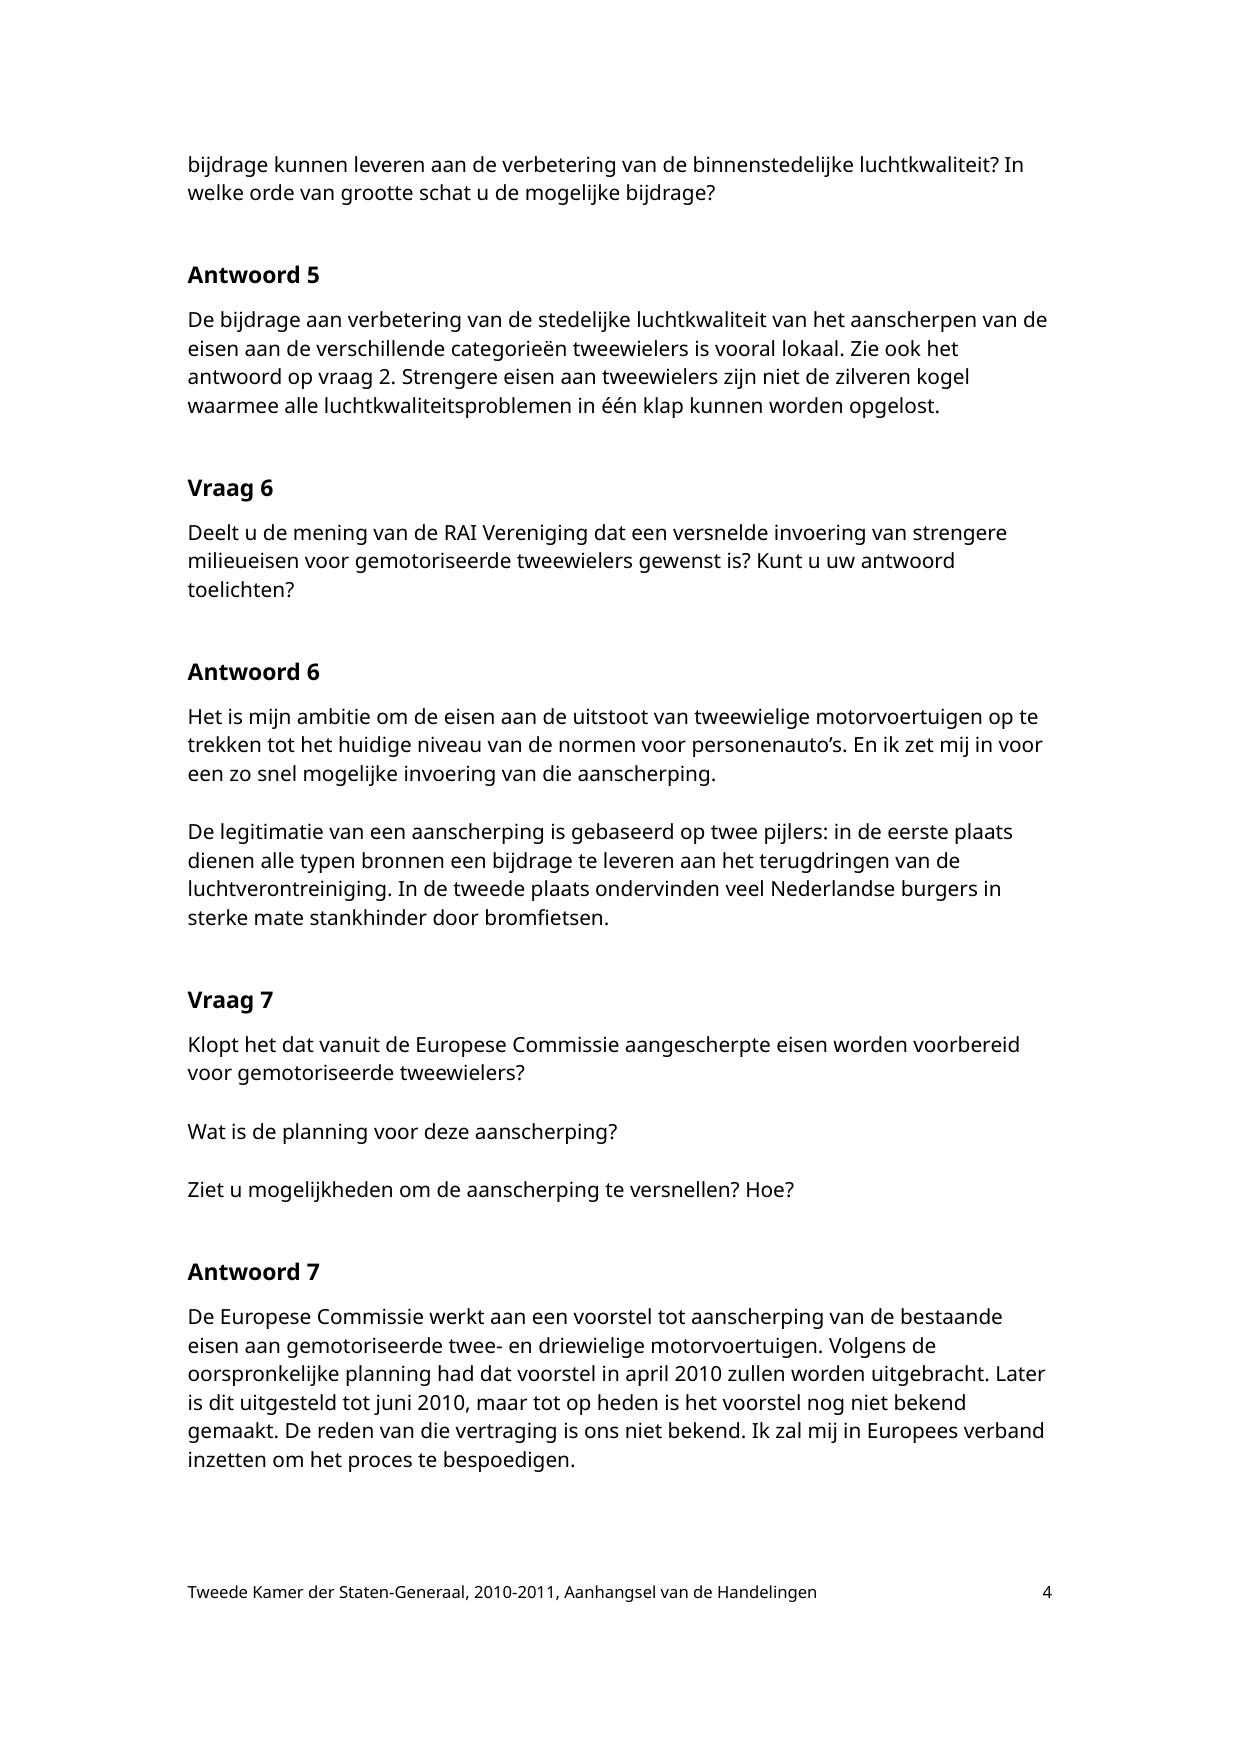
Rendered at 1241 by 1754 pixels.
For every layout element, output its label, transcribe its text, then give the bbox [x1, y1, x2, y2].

subtitle Vraag 6 [187, 472, 1053, 503]
subtitle Antwoord 5 [187, 259, 1053, 291]
text De bijdrage aan verbetering van de stedelijke luchtkwaliteit van het aanscherpen van de eisen aan de verschillende categorieën tweewielers is vooral lokaal. Zie ook het antwoord op vraag 2. Strengere eisen aan tweewielers zijn niet de zilveren kogel waarmee alle luchtkwaliteitsproblemen in één klap kunnen worden opgelost. [187, 306, 1053, 419]
subtitle Antwoord 6 [187, 656, 1053, 687]
text Deelt u de mening van de RAI Vereniging dat een versnelde invoering van strengere milieueisen voor gemotoriseerde tweewielers gewenst is? Kunt u uw antwoord toelichten? [187, 518, 1053, 603]
text bijdrage kunnen leveren aan de verbetering van de binnenstedelijke luchtkwaliteit? In welke orde van grootte schat u de mogelijke bijdrage? [187, 150, 1053, 207]
subtitle Vraag 7 [187, 984, 1053, 1015]
text Het is mijn ambitie om de eisen aan de uitstoot van tweewielige motorvoertuigen op te trekken tot het huidige niveau van de normen voor personenauto’s. En ik zet mij in voor een zo snel mogelijke invoering van die aanscherping. [187, 702, 1053, 787]
text Ziet u mogelijkheden om de aanscherping te versnellen? Hoe? [187, 1175, 1053, 1204]
text De Europese Commissie werkt aan een voorstel tot aanscherping van de bestaande eisen aan gemotoriseerde twee- en driewielige motorvoertuigen. Volgens de oorspronkelijke planning had dat voorstel in april 2010 zullen worden uitgebracht. Later is dit uitgesteld tot juni 2010, maar tot op heden is het voorstel nog niet bekend gemaakt. De reden van die vertraging is ons niet bekend. Ik zal mij in Europees verband inzetten om het proces te bespoedigen. [187, 1302, 1053, 1473]
subtitle Antwoord 7 [187, 1256, 1053, 1287]
text De legitimatie van een aanscherping is gebaseerd op twee pijlers: in de eerste plaats dienen alle typen bronnen een bijdrage te leveren aan het terugdringen van de luchtverontreiniging. In de tweede plaats ondervinden veel Nederlandse burgers in sterke mate stankhinder door bromfietsen. [187, 817, 1053, 931]
text Klopt het dat vanuit de Europese Commissie aangescherpte eisen worden voorbereid voor gemotoriseerde tweewielers? [187, 1030, 1053, 1087]
text Wat is de planning voor deze aanscherping? [187, 1117, 1053, 1145]
